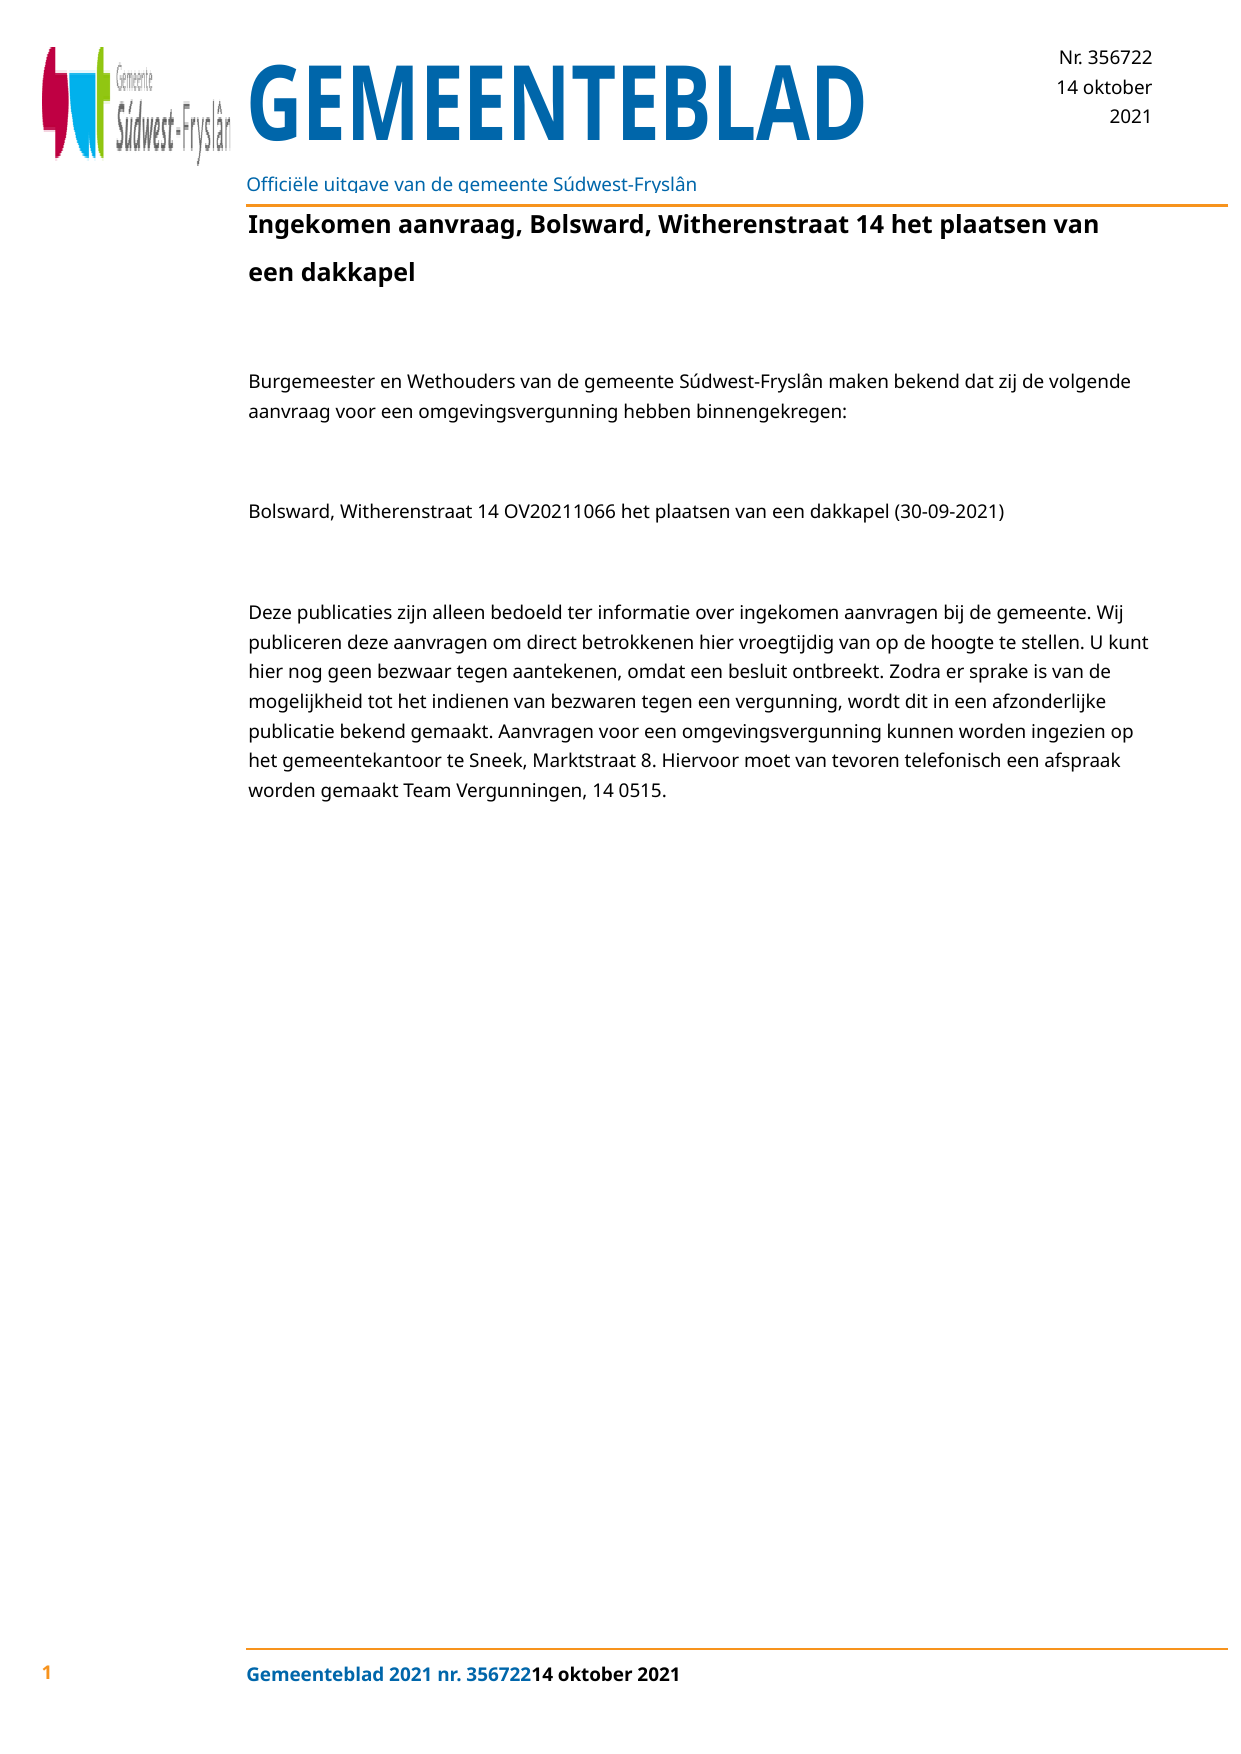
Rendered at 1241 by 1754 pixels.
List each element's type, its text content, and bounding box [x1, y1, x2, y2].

text Ingekomen aanvraag, Bolsward, Witherenstraat 14 het plaatsen van een dakkapel [248, 207, 1152, 288]
text Burgemeester en Wethouders van de gemeente Súdwest-Fryslân maken bekend dat zij de volgende aanvraag voor een omgevingsvergunning hebben binnengekregen: [248, 368, 1152, 424]
picture [41, 47, 231, 172]
text Deze publicaties zijn alleen bedoeld ter informatie over ingekomen aanvragen bij de gemeente. Wij publiceren deze aanvragen om direct betrokkenen hier vroegtijdig van op de hoogte te stellen. U kunt hier nog geen bezwaar tegen aantekenen, omdat een besluit ontbreekt. Zodra er sprake is van de mogelijkheid tot het indienen van bezwaren tegen een vergunning, wordt dit in een afzonderlijke publicatie bekend gemaakt. Aanvragen voor een omgevingsvergunning kunnen worden ingezien op het gemeentekantoor te Sneek, Marktstraat 8. Hiervoor moet van tevoren telefonisch een afspraak worden gemaakt Team Vergunningen, 14 0515. [248, 599, 1152, 803]
text Bolsward, Witherenstraat 14 OV20211066 het plaatsen van een dakkapel (30-09-2021) [248, 499, 1152, 524]
